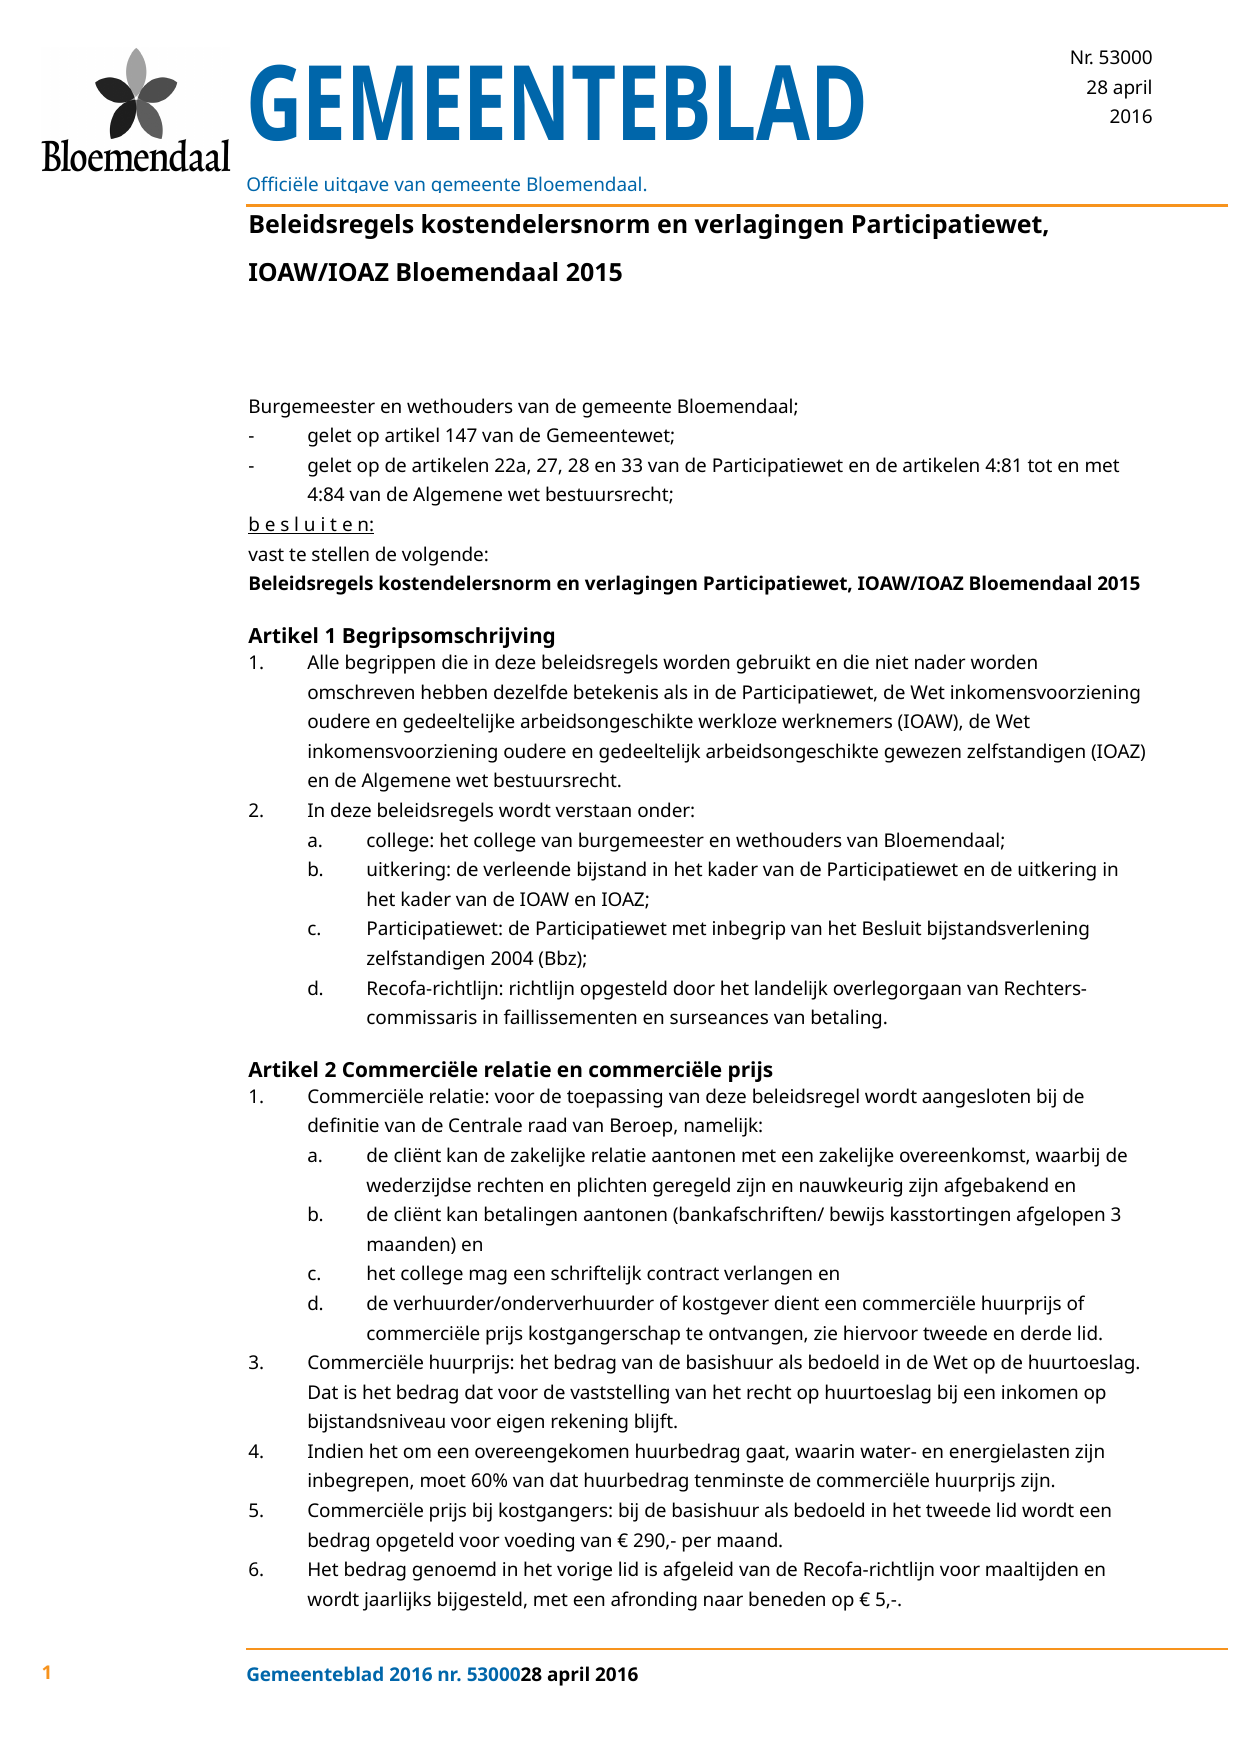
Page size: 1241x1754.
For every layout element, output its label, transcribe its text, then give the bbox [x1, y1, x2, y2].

list Alle begrippen die in deze beleidsregels worden gebruikt en die niet nader worden omschreven hebben dezelfde betekenis als in de Participatiewet, de Wet inkomensvoorziening oudere en gedeeltelijke arbeidsongeschikte werkloze werknemers (IOAW), de Wet inkomensvoorziening oudere en gedeeltelijk arbeidsongeschikte gewezen zelfstandigen (IOAZ) en de Algemene wet bestuursrecht. [248, 649, 1152, 793]
text Burgemeester en wethouders van de gemeente Bloemendaal; [248, 393, 1152, 419]
list de verhuurder/onderverhuurder of kostgever dient een commerciële huurprijs of commerciële prijs kostgangerschap te ontvangen, zie hiervoor tweede en derde lid. [307, 1290, 1152, 1346]
list de cliënt kan de zakelijke relatie aantonen met een zakelijke overeenkomst, waarbij de wederzijdse rechten en plichten geregeld zijn en nauwkeurig zijn afgebakend en [307, 1142, 1152, 1198]
list college: het college van burgemeester en wethouders van Bloemendaal; [307, 827, 1152, 852]
text Artikel 2 Commerciële relatie en commerciële prijs [248, 1055, 1152, 1083]
list gelet op artikel 147 van de Gemeentewet; [248, 422, 1152, 448]
list Commerciële huurprijs: het bedrag van de basishuur als bedoeld in de Wet op de huurtoeslag. Dat is het bedrag dat voor de vaststelling van het recht op huurtoeslag bij een inkomen op bijstandsniveau voor eigen rekening blijft. [248, 1349, 1152, 1434]
list het college mag een schriftelijk contract verlangen en [307, 1261, 1152, 1286]
list Participatiewet: de Participatiewet met inbegrip van het Besluit bijstandsverlening zelfstandigen 2004 (Bbz); [307, 916, 1152, 971]
list Het bedrag genoemd in het vorige lid is afgeleid van de Recofa-richtlijn voor maaltijden en wordt jaarlijks bijgesteld, met een afronding naar beneden op € 5,-. [248, 1556, 1152, 1612]
picture [41, 47, 231, 172]
list uitkering: de verleende bijstand in het kader van de Participatiewet en de uitkering in het kader van de IOAW en IOAZ; [307, 856, 1152, 912]
list In deze beleidsregels wordt verstaan onder: [248, 797, 1152, 823]
text Beleidsregels kostendelersnorm en verlagingen Participatiewet, IOAW/IOAZ Bloemendaal 2015 [248, 207, 1152, 288]
text Beleidsregels kostendelersnorm en verlagingen Participatiewet, IOAW/IOAZ Bloemendaal 2015 [248, 570, 1152, 596]
text vast te stellen de volgende: [248, 541, 1152, 567]
list Commerciële relatie: voor de toepassing van deze beleidsregel wordt aangesloten bij de definitie van de Centrale raad van Beroep, namelijk: [248, 1083, 1152, 1138]
list Commerciële prijs bij kostgangers: bij de basishuur als bedoeld in het tweede lid wordt een bedrag opgeteld voor voeding van € 290,- per maand. [248, 1497, 1152, 1553]
list Recofa-richtlijn: richtlijn opgesteld door het landelijk overlegorgaan van Rechters-commissaris in faillissementen en surseances van betaling. [307, 975, 1152, 1030]
list de cliënt kan betalingen aantonen (bankafschriften/ bewijs kasstortingen afgelopen 3 maanden) en [307, 1201, 1152, 1257]
list Indien het om een overeengekomen huurbedrag gaat, waarin water- en energielasten zijn inbegrepen, moet 60% van dat huurbedrag tenminste de commerciële huurprijs zijn. [248, 1438, 1152, 1493]
text b e s l u i t e n: [248, 511, 1152, 537]
list gelet op de artikelen 22a, 27, 28 en 33 van de Participatiewet en de artikelen 4:81 tot en met 4:84 van de Algemene wet bestuursrecht; [248, 452, 1152, 507]
text Artikel 1 Begripsomschrijving [248, 621, 1152, 649]
